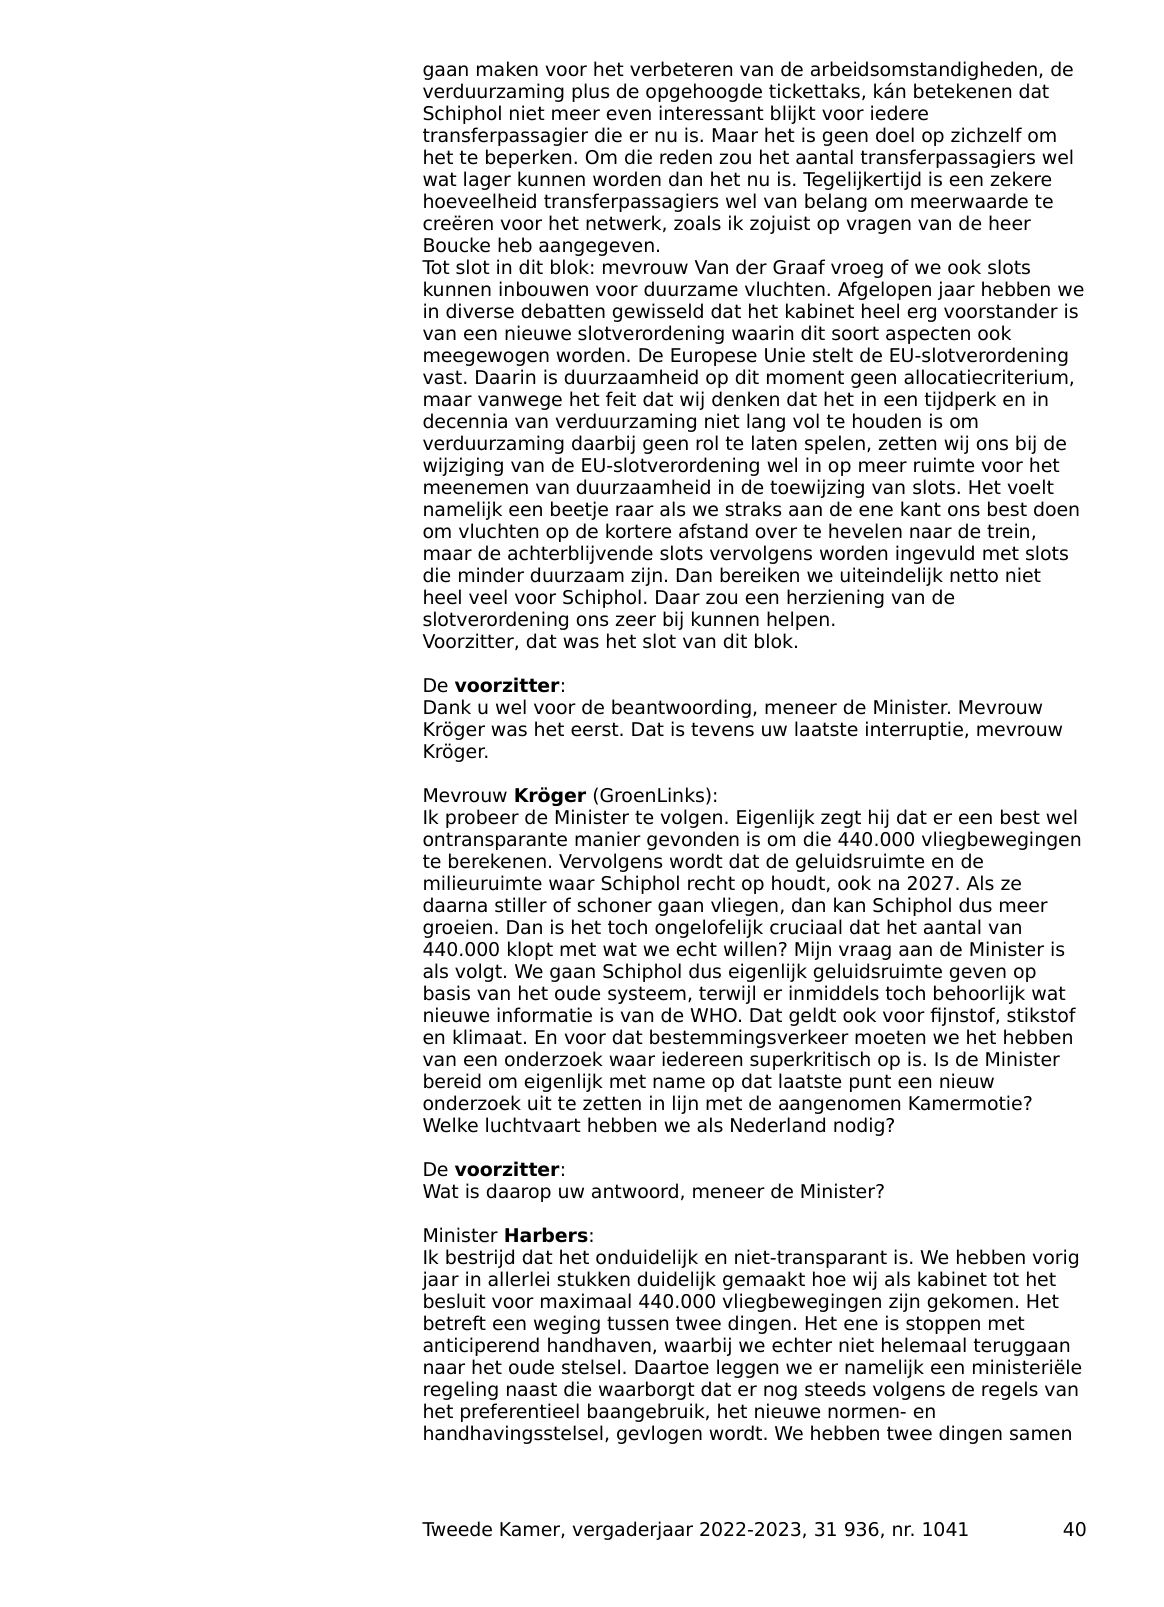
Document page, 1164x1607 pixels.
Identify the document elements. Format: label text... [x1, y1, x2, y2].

text Ik probeer de Minister te volgen. Eigenlijk zegt hij dat er een best wel ontransparante manier gevonden is om die 440.000 vliegbewegingen te berekenen. Vervolgens wordt dat de geluidsruimte en de milieuruimte waar Schiphol recht op houdt, ook na 2027. Als ze daarna stiller of schoner gaan vliegen, dan kan Schiphol dus meer groeien. Dan is het toch ongelofelijk cruciaal dat het aantal van 440.000 klopt met wat we echt willen? Mijn vraag aan de Minister is als volgt. We gaan Schiphol dus eigenlijk geluidsruimte geven op basis van het oude systeem, terwijl er inmiddels toch behoorlijk wat nieuwe informatie is van de WHO. Dat geldt ook voor fijnstof, stikstof en klimaat. En voor dat bestemmingsverkeer moeten we het hebben van een onderzoek waar iedereen superkritisch op is. Is de Minister bereid om eigenlijk met name op dat laatste punt een nieuw onderzoek uit te zetten in lijn met de aangenomen Kamermotie? Welke luchtvaart hebben we als Nederland nodig? [422, 807, 1087, 1136]
text Minister Harbers: [422, 1225, 1087, 1247]
text gaan maken voor het verbeteren van de arbeidsomstandigheden, de verduurzaming plus de opgehoogde tickettaks, kán betekenen dat Schiphol niet meer even interessant blijkt voor iedere transferpassagier die er nu is. Maar het is geen doel op zichzelf om het te beperken. Om die reden zou het aantal transferpassagiers wel wat lager kunnen worden dan het nu is. Tegelijkertijd is een zekere hoeveelheid transferpassagiers wel van belang om meerwaarde te creëren voor het netwerk, zoals ik zojuist op vragen van de heer Boucke heb aangegeven. [422, 59, 1087, 257]
text Dank u wel voor de beantwoording, meneer de Minister. Mevrouw Kröger was het eerst. Dat is tevens uw laatste interruptie, mevrouw Kröger. [422, 697, 1087, 763]
text Voorzitter, dat was het slot van dit blok. [422, 631, 1087, 652]
text Ik bestrijd dat het onduidelijk en niet-transparant is. We hebben vorig jaar in allerlei stukken duidelijk gemaakt hoe wij als kabinet tot het besluit voor maximaal 440.000 vliegbewegingen zijn gekomen. Het betreft een weging tussen twee dingen. Het ene is stoppen met anticiperend handhaven, waarbij we echter niet helemaal teruggaan naar het oude stelsel. Daartoe leggen we er namelijk een ministeriële regeling naast die waarborgt dat er nog steeds volgens de regels van het preferentieel baangebruik, het nieuwe normen- en handhavingsstelsel, gevlogen wordt. We hebben twee dingen samen [422, 1247, 1087, 1444]
text Mevrouw Kröger (GroenLinks): [422, 785, 1087, 807]
text Tot slot in dit blok: mevrouw Van der Graaf vroeg of we ook slots kunnen inbouwen voor duurzame vluchten. Afgelopen jaar hebben we in diverse debatten gewisseld dat het kabinet heel erg voorstander is van een nieuwe slotverordening waarin dit soort aspecten ook meegewogen worden. De Europese Unie stelt de EU-slotverordening vast. Daarin is duurzaamheid op dit moment geen allocatiecriterium, maar vanwege het feit dat wij denken dat het in een tijdperk en in decennia van verduurzaming niet lang vol te houden is om verduurzaming daarbij geen rol te laten spelen, zetten wij ons bij de wijziging van de EU-slotverordening wel in op meer ruimte voor het meenemen van duurzaamheid in de toewijzing van slots. Het voelt namelijk een beetje raar als we straks aan de ene kant ons best doen om vluchten op de kortere afstand over te hevelen naar de trein, maar de achterblijvende slots vervolgens worden ingevuld met slots die minder duurzaam zijn. Dan bereiken we uiteindelijk netto niet heel veel voor Schiphol. Daar zou een herziening van de slotverordening ons zeer bij kunnen helpen. [422, 257, 1087, 631]
text De voorzitter: [422, 675, 1087, 697]
text De voorzitter: [422, 1159, 1087, 1181]
text Wat is daarop uw antwoord, meneer de Minister? [422, 1181, 1087, 1203]
